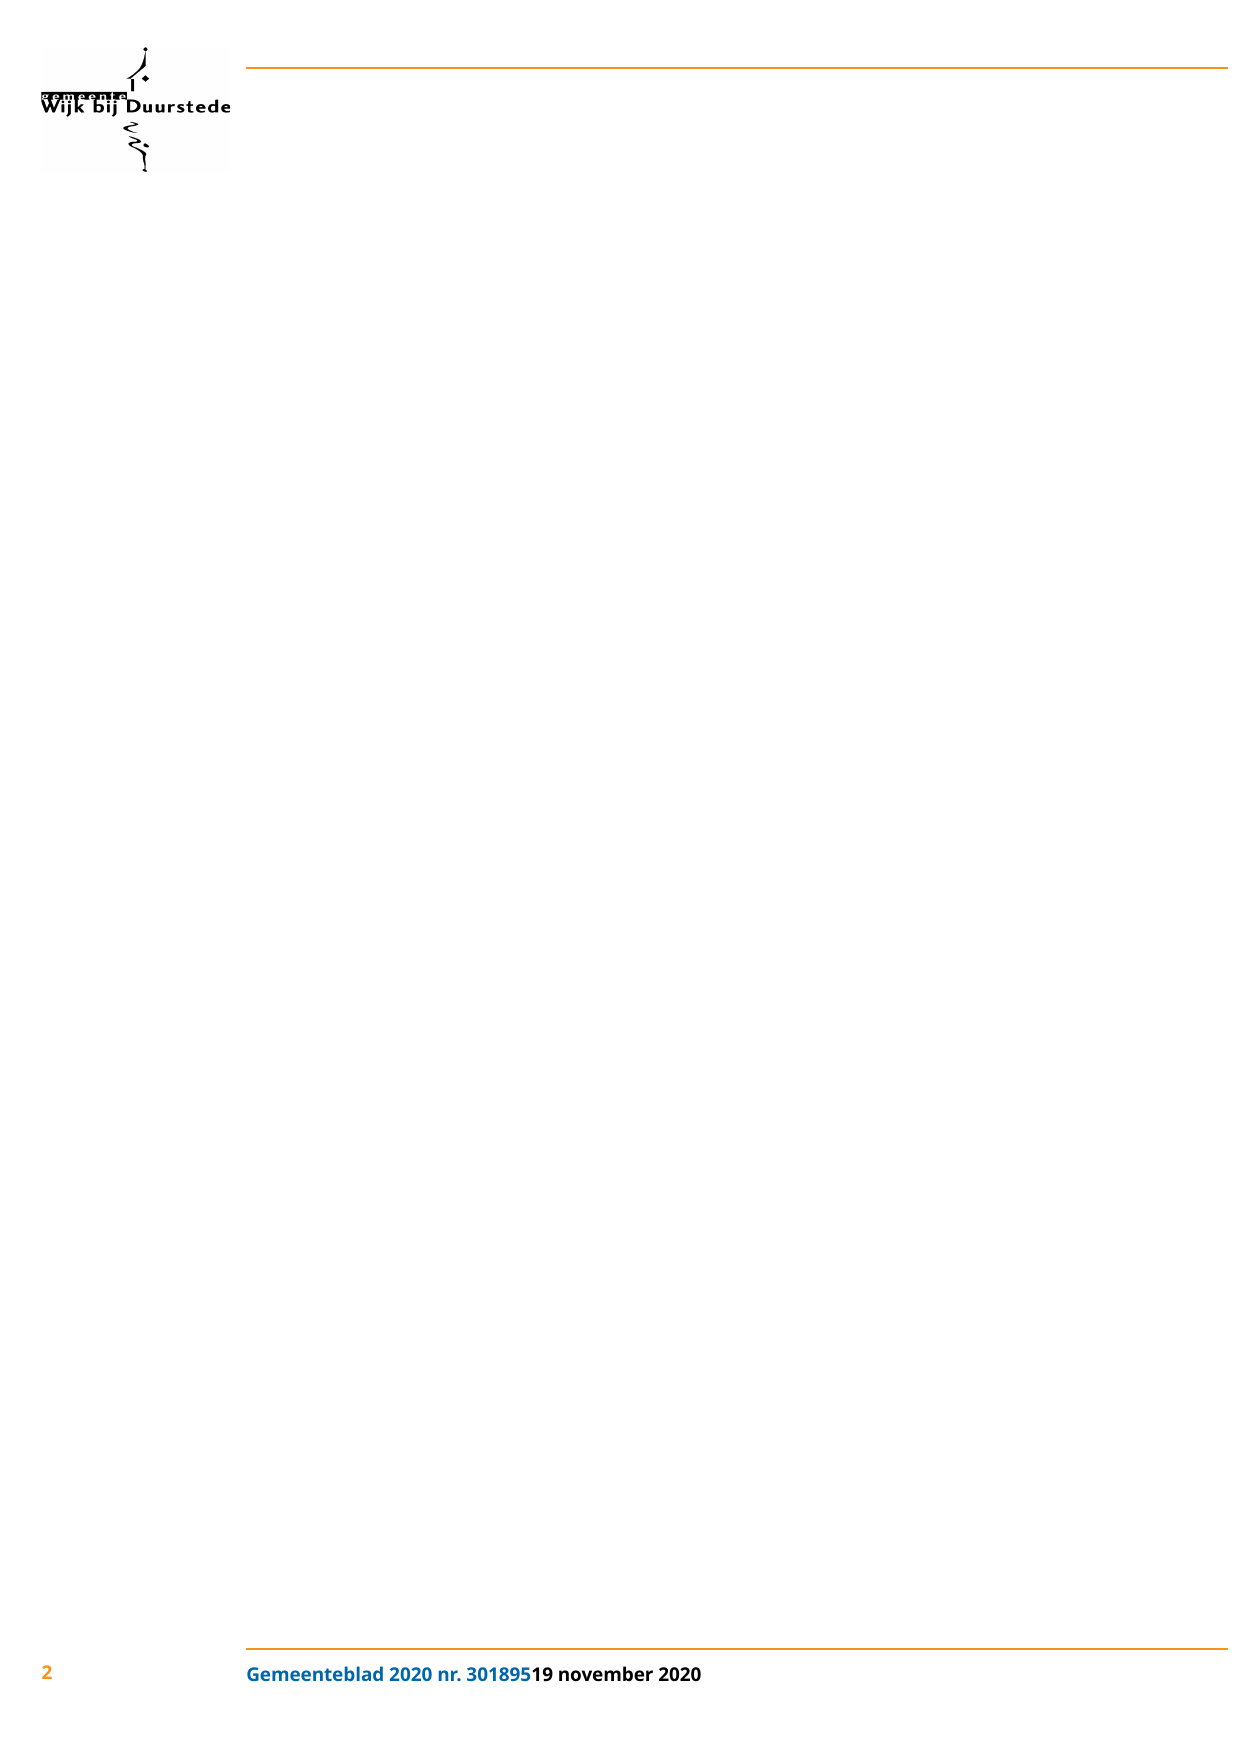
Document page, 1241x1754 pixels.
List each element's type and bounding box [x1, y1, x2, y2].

picture [41, 47, 231, 172]
